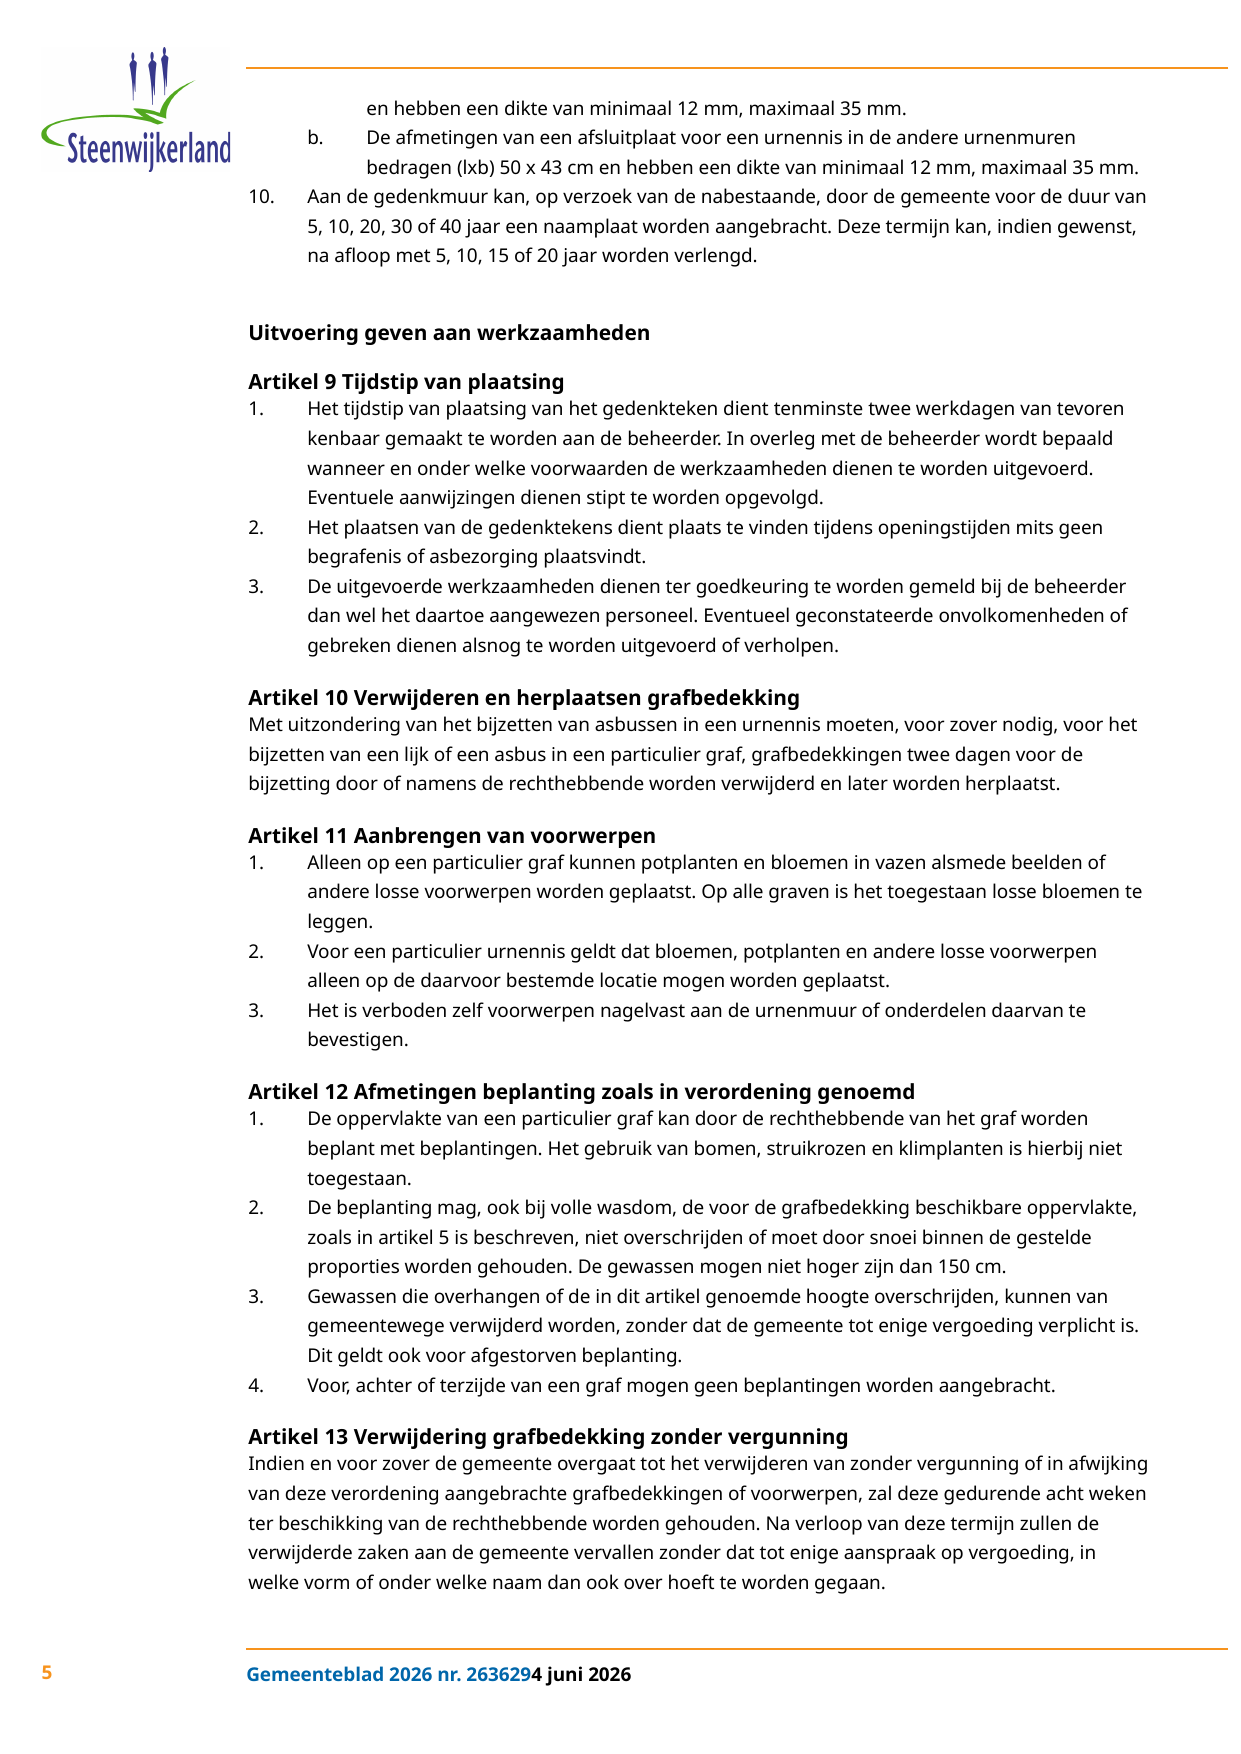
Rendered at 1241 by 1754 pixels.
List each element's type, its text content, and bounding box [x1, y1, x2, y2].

text Artikel 12 Afmetingen beplanting zoals in verordening genoemd [248, 1077, 1152, 1106]
list Het is verboden zelf voorwerpen nagelvast aan de urnenmuur of onderdelen daarvan te bevestigen. [248, 997, 1152, 1052]
text Uitvoering geven aan werkzaamheden [248, 318, 1152, 346]
list De uitgevoerde werkzaamheden dienen ter goedkeuring te worden gemeld bij de beheerder dan wel het daartoe aangewezen personeel. Eventueel geconstateerde onvolkomenheden of gebreken dienen alsnog te worden uitgevoerd of verholpen. [248, 573, 1152, 658]
list Voor, achter of terzijde van een graf mogen geen beplantingen worden aangebracht. [248, 1372, 1152, 1397]
text Met uitzondering van het bijzetten van asbussen in een urnennis moeten, voor zover nodig, voor het bijzetten van een lijk of een asbus in een particulier graf, grafbedekkingen twee dagen voor de bijzetting door of namens de rechthebbende worden verwijderd en later worden herplaatst. [248, 711, 1152, 796]
list en hebben een dikte van minimaal 12 mm, maximaal 35 mm. [307, 95, 1152, 121]
list Aan de gedenkmuur kan, op verzoek van de nabestaande, door de gemeente voor de duur van 5, 10, 20, 30 of 40 jaar een naamplaat worden aangebracht. Deze termijn kan, indien gewenst, na afloop met 5, 10, 15 of 20 jaar worden verlengd. [248, 183, 1152, 268]
list Dit geldt ook voor afgestorven beplanting. [248, 1342, 1152, 1368]
list Het tijdstip van plaatsing van het gedenkteken dient tenminste twee werkdagen van tevoren kenbaar gemaakt te worden aan de beheerder. In overleg met de beheerder wordt bepaald wanneer en onder welke voorwaarden de werkzaamheden dienen te worden uitgevoerd. Eventuele aanwijzingen dienen stipt te worden opgevolgd. [248, 396, 1152, 510]
list De oppervlakte van een particulier graf kan door de rechthebbende van het graf worden beplant met beplantingen. Het gebruik van bomen, struikrozen en klimplanten is hierbij niet toegestaan. [248, 1106, 1152, 1190]
text Indien en voor zover de gemeente overgaat tot het verwijderen van zonder vergunning of in afwijking van deze verordening aangebrachte grafbedekkingen of voorwerpen, zal deze gedurende acht weken ter beschikking van de rechthebbende worden gehouden. Na verloop van deze termijn zullen de verwijderde zaken aan de gemeente vervallen zonder dat tot enige aanspraak op vergoeding, in welke vorm of onder welke naam dan ook over hoeft te worden gegaan. [248, 1451, 1152, 1595]
text Artikel 11 Aanbrengen van voorwerpen [248, 821, 1152, 849]
picture [41, 47, 231, 172]
list Het plaatsen van de gedenktekens dient plaats te vinden tijdens openingstijden mits geen begrafenis of asbezorging plaatsvindt. [248, 514, 1152, 569]
text Artikel 10 Verwijderen en herplaatsen grafbedekking [248, 683, 1152, 711]
text Artikel 13 Verwijdering grafbedekking zonder vergunning [248, 1422, 1152, 1451]
text Artikel 9 Tijdstip van plaatsing [248, 367, 1152, 396]
list De beplanting mag, ook bij volle wasdom, de voor de grafbedekking beschikbare oppervlakte, zoals in artikel 5 is beschreven, niet overschrijden of moet door snoei binnen de gestelde proporties worden gehouden. De gewassen mogen niet hoger zijn dan 150 cm. [248, 1194, 1152, 1279]
list Voor een particulier urnennis geldt dat bloemen, potplanten en andere losse voorwerpen alleen op de daarvoor bestemde locatie mogen worden geplaatst. [248, 938, 1152, 993]
list De afmetingen van een afsluitplaat voor een urnennis in de andere urnenmuren bedragen (lxb) 50 x 43 cm en hebben een dikte van minimaal 12 mm, maximaal 35 mm. [307, 124, 1152, 180]
list Gewassen die overhangen of de in dit artikel genoemde hoogte overschrijden, kunnen van gemeentewege verwijderd worden, zonder dat de gemeente tot enige vergoeding verplicht is. [248, 1283, 1152, 1338]
list Alleen op een particulier graf kunnen potplanten en bloemen in vazen alsmede beelden of andere losse voorwerpen worden geplaatst. Op alle graven is het toegestaan losse bloemen te leggen. [248, 849, 1152, 934]
